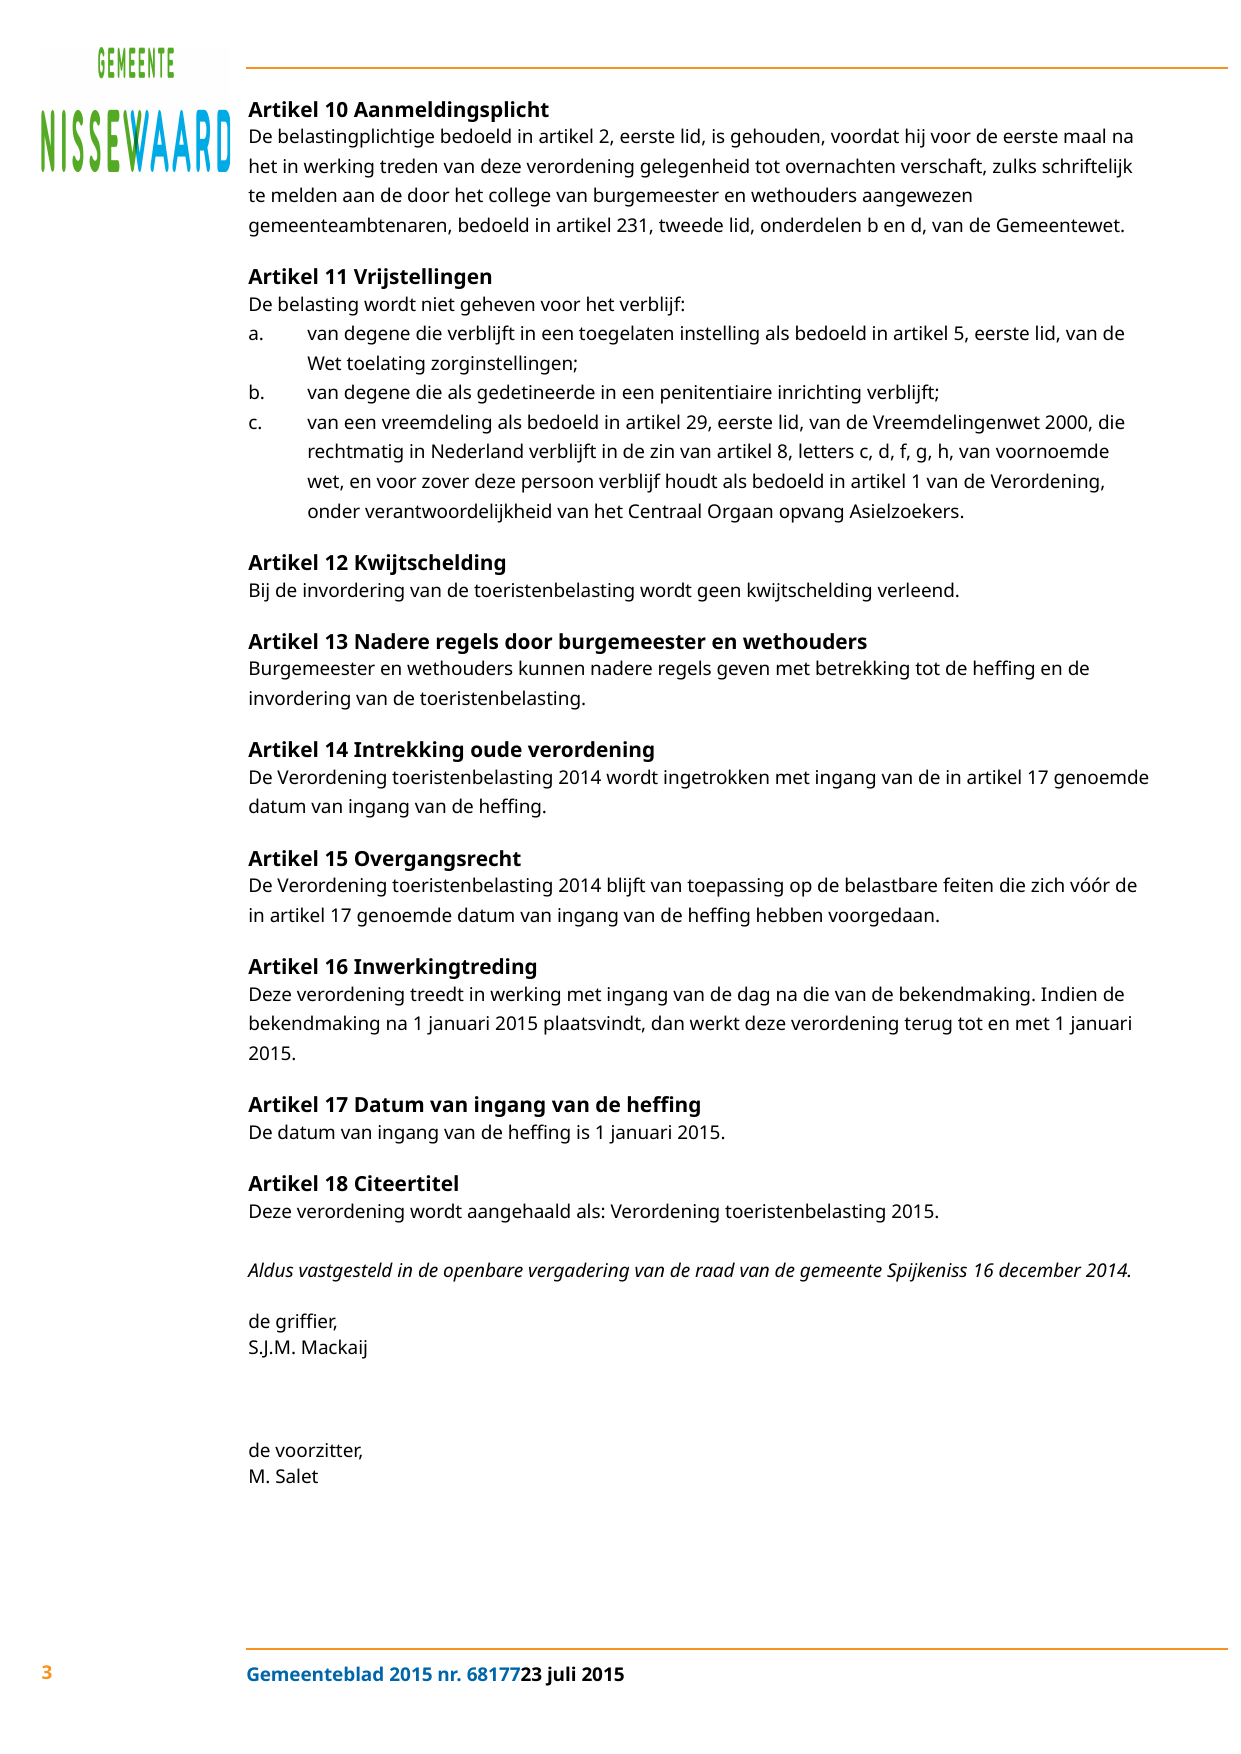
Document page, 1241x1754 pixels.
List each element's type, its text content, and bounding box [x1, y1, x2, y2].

text Artikel 12 Kwijtschelding [248, 548, 1152, 577]
text De Verordening toeristenbelasting 2014 blijft van toepassing op de belastbare feiten die zich vóór de in artikel 17 genoemde datum van ingang van de heffing hebben voorgedaan. [248, 872, 1152, 928]
text Artikel 18 Citeertitel [248, 1169, 1152, 1198]
text M. Salet [248, 1463, 1152, 1488]
text Artikel 17 Datum van ingang van de heffing [248, 1091, 1152, 1119]
text De belasting wordt niet geheven voor het verblijf: [248, 291, 1152, 317]
picture [200, 151, 206, 172]
text S.J.M. Mackaij [248, 1334, 1152, 1360]
text De datum van ingang van de heffing is 1 januari 2015. [248, 1119, 1152, 1145]
text Artikel 15 Overgangsrecht [248, 844, 1152, 872]
picture [41, 47, 231, 172]
text Burgemeester en wethouders kunnen nadere regels geven met betrekking tot de heffing en de invordering van de toeristenbelasting. [248, 656, 1152, 711]
picture [201, 122, 206, 138]
text Bij de invordering van de toeristenbelasting wordt geen kwijtschelding verleend. [248, 577, 1152, 602]
list van degene die verblijft in een toegelaten instelling als bedoeld in artikel 5, eerste lid, van de Wet toelating zorginstellingen; [248, 320, 1152, 376]
text Aldus vastgesteld in de openbare vergadering van de raad van de gemeente Spijkeniss 16 december 2014. [248, 1257, 1152, 1283]
text De belastingplichtige bedoeld in artikel 2, eerste lid, is gehouden, voordat hij voor de eerste maal na het in werking treden van deze verordening gelegenheid tot overnachten verschaft, zulks schriftelijk te melden aan de door het college van burgemeester en wethouders aangewezen gemeenteambtenaren, bedoeld in artikel 231, tweede lid, onderdelen b en d, van de Gemeentewet. [248, 123, 1152, 238]
text Deze verordening treedt in werking met ingang van de dag na die van de bekendmaking. Indien de bekendmaking na 1 januari 2015 plaatsvindt, dan werkt deze verordening terug tot en met 1 januari 2015. [248, 981, 1152, 1066]
text Artikel 11 Vrijstellingen [248, 262, 1152, 291]
picture [154, 157, 165, 172]
text Deze verordening wordt aangehaald als: Verordening toeristenbelasting 2015. [248, 1198, 1152, 1223]
text Artikel 16 Inwerkingtreding [248, 952, 1152, 981]
text Artikel 13 Nadere regels door burgemeester en wethouders [248, 627, 1152, 656]
list van een vreemdeling als bedoeld in artikel 29, eerste lid, van de Vreemdelingenwet 2000, die rechtmatig in Nederland verblijft in de zin van artikel 8, letters c, d, f, g, h, van voornoemde wet, en voor zover deze persoon verblijf houdt als bedoeld in artikel 1 van de Verordening, onder verantwoordelijkheid van het Centraal Orgaan opvang Asielzoekers. [248, 409, 1152, 524]
text de griffier, [248, 1308, 1152, 1334]
text Artikel 14 Intrekking oude verordening [248, 736, 1152, 764]
text De Verordening toeristenbelasting 2014 wordt ingetrokken met ingang van de in artikel 17 genoemde datum van ingang van de heffing. [248, 764, 1152, 819]
text Artikel 10 Aanmeldingsplicht [248, 95, 1152, 123]
picture [222, 122, 227, 160]
text de voorzitter, [248, 1437, 1152, 1463]
picture [176, 157, 187, 172]
list van degene die als gedetineerde in een penitentiaire inrichting verblijft; [248, 379, 1152, 405]
